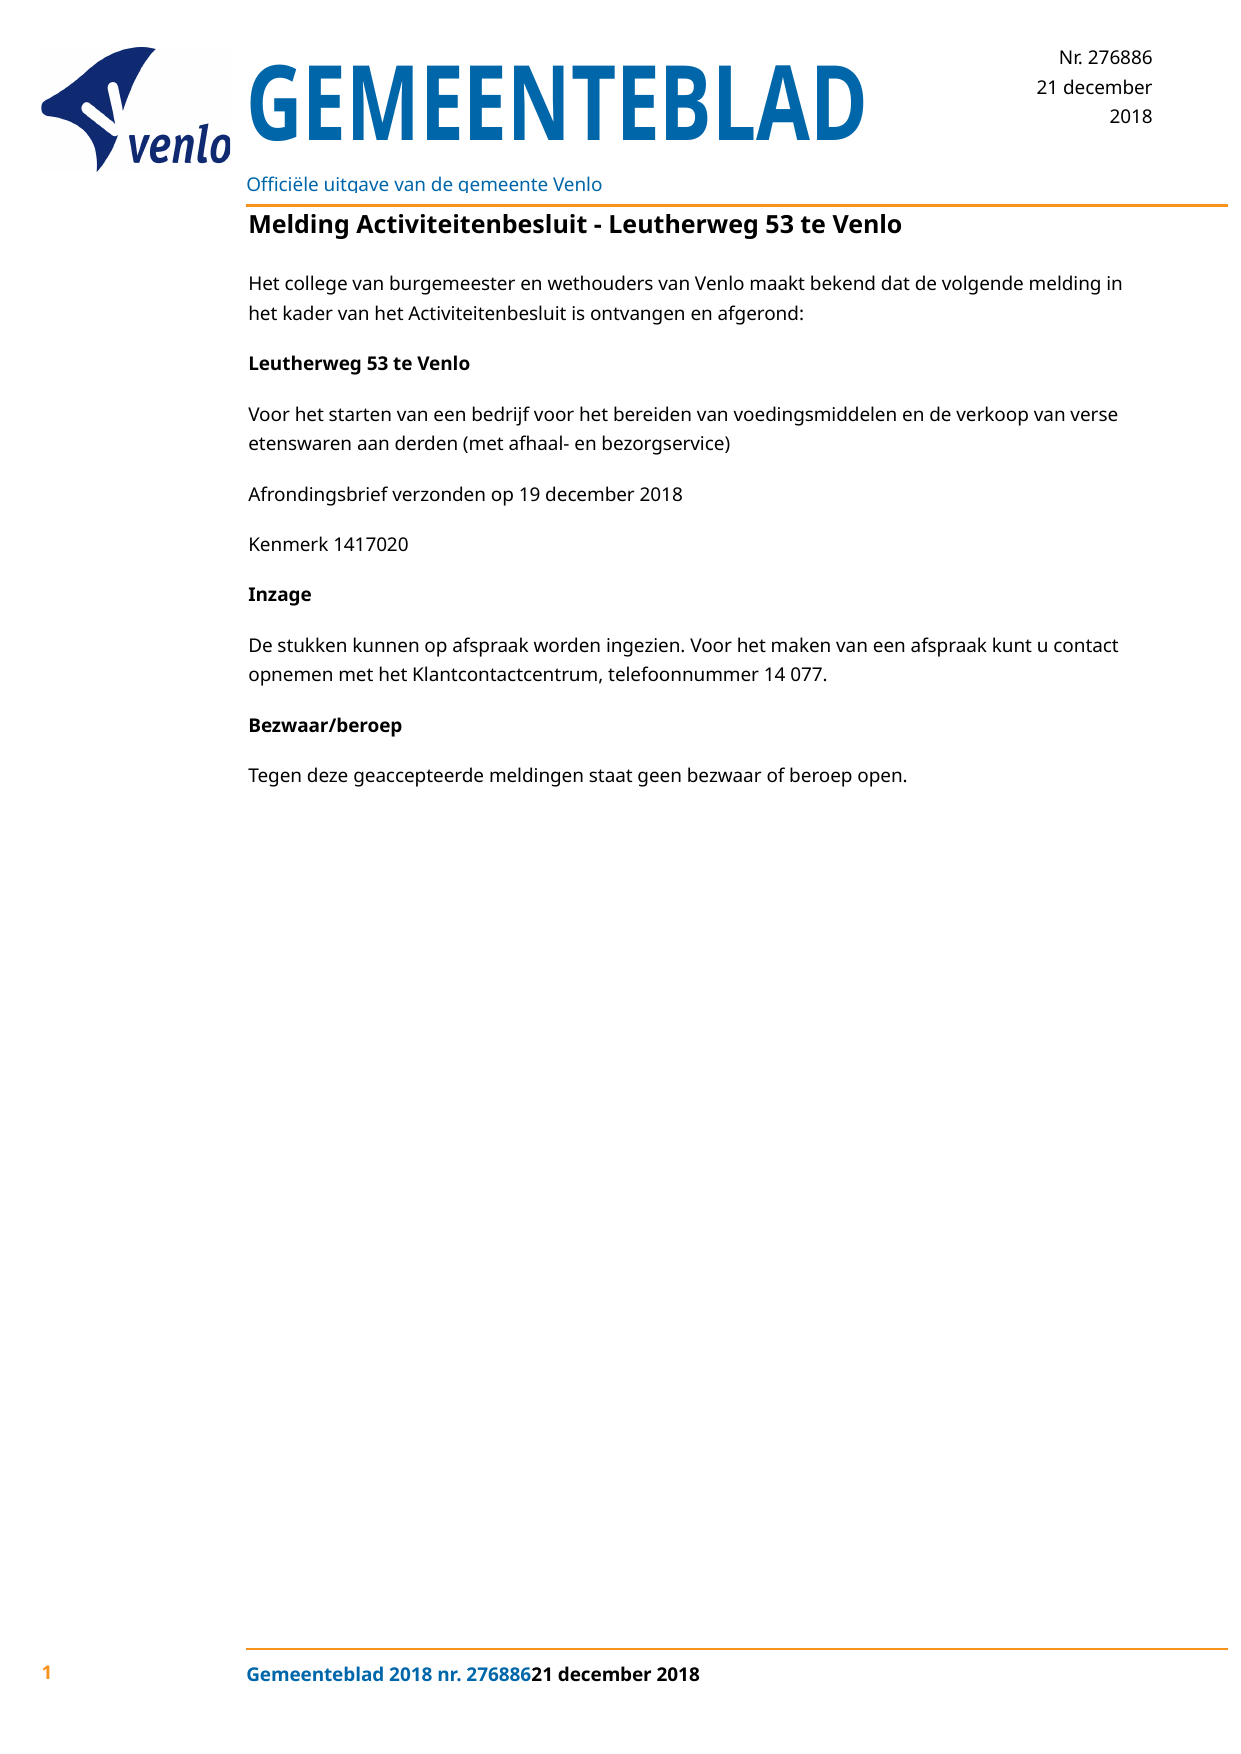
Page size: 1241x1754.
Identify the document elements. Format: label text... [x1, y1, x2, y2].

picture [41, 47, 231, 172]
text Melding Activiteitenbesluit - Leutherweg 53 te Venlo [248, 207, 1152, 241]
text Inzage [248, 582, 1152, 607]
text Kenmerk 1417020 [248, 531, 1152, 557]
text Het college van burgemeester en wethouders van Venlo maakt bekend dat de volgende melding in het kader van het Activiteitenbesluit is ontvangen en afgerond: [248, 270, 1152, 326]
text Afrondingsbrief verzonden op 19 december 2018 [248, 481, 1152, 506]
text Bezwaar/beroep [248, 712, 1152, 738]
text De stukken kunnen op afspraak worden ingezien. Voor het maken van een afspraak kunt u contact opnemen met het Klantcontactcentrum, telefoonnummer 14 077. [248, 632, 1152, 687]
text Leutherweg 53 te Venlo [248, 350, 1152, 376]
text Voor het starten van een bedrijf voor het bereiden van voedingsmiddelen en de verkoop van verse etenswaren aan derden (met afhaal- en bezorgservice) [248, 401, 1152, 456]
text Tegen deze geaccepteerde meldingen staat geen bezwaar of beroep open. [248, 762, 1152, 788]
